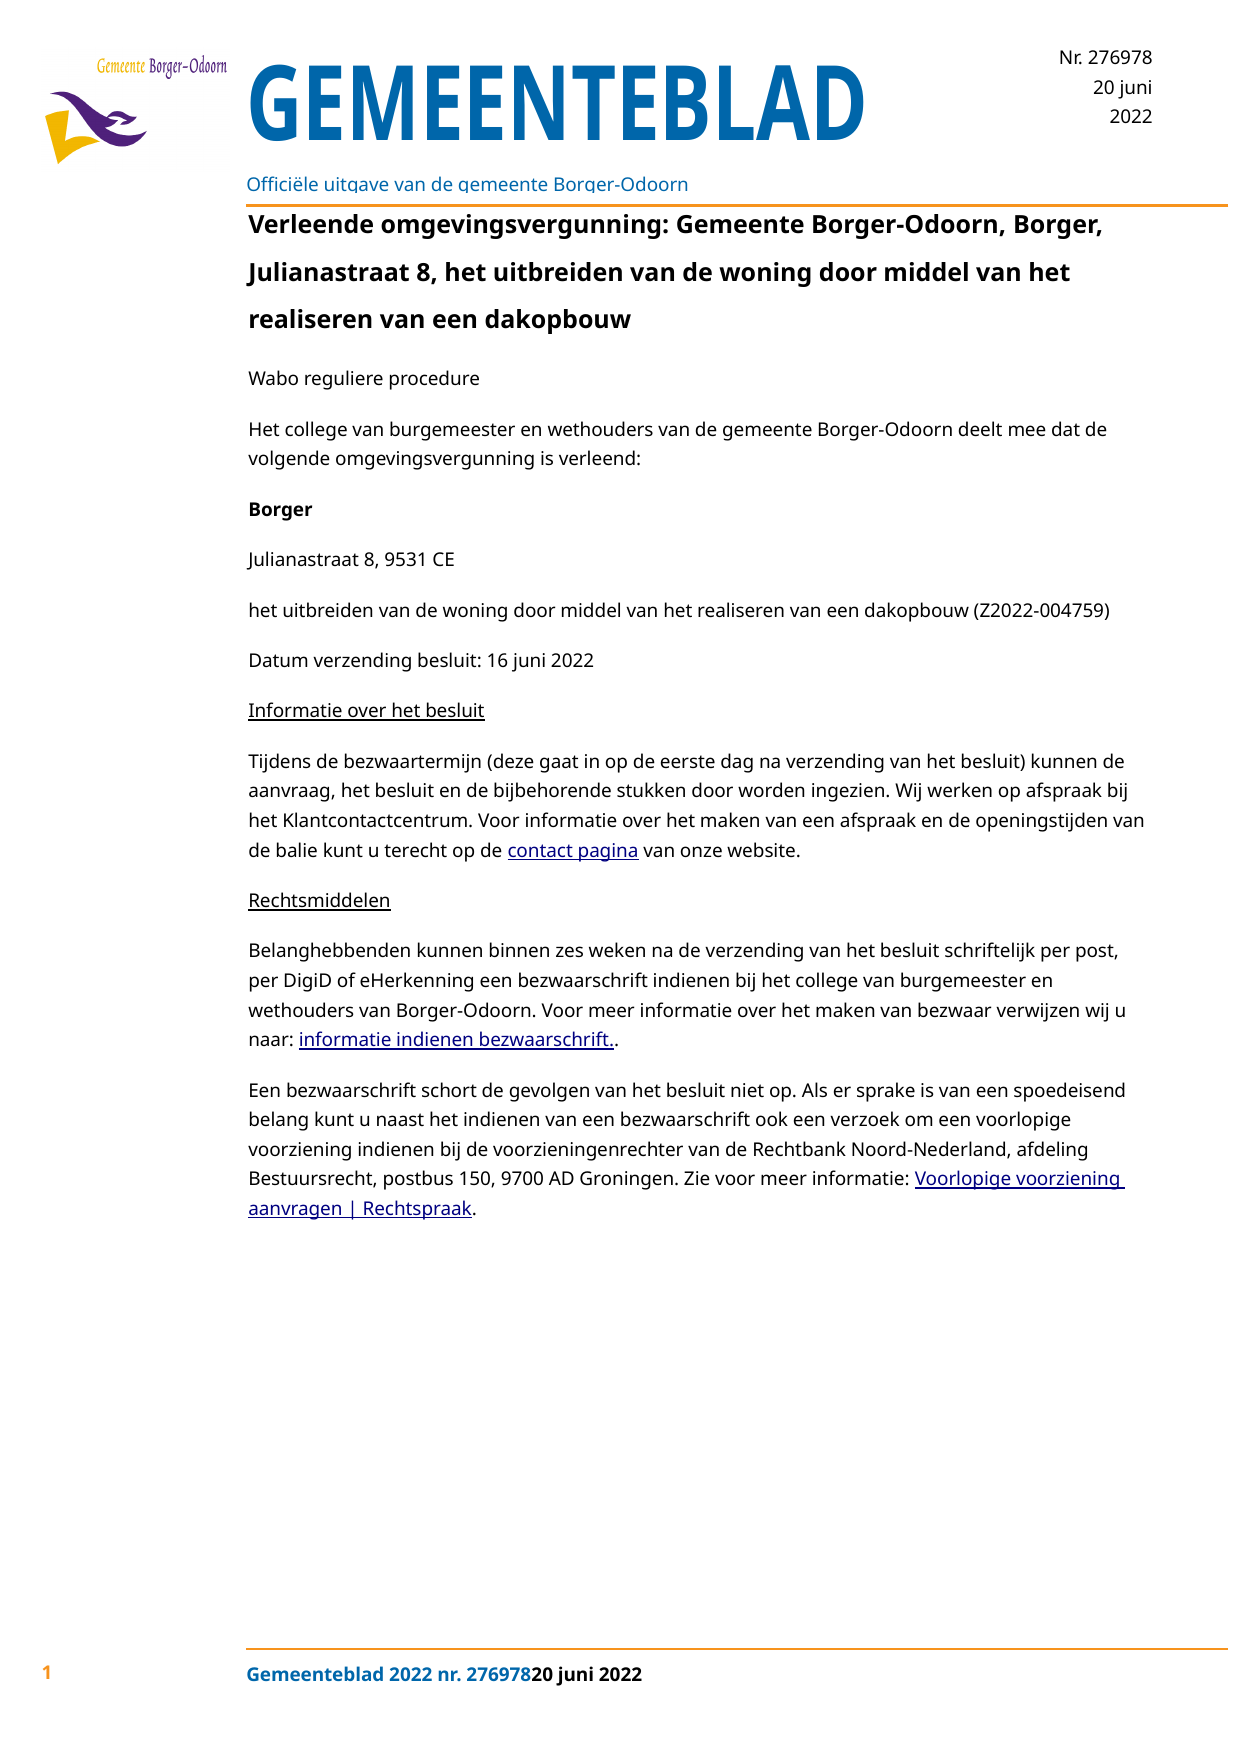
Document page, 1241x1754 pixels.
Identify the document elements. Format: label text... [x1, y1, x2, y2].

text Het college van burgemeester en wethouders van de gemeente Borger-Odoorn deelt mee dat de volgende omgevingsvergunning is verleend: [248, 416, 1152, 471]
text het uitbreiden van de woning door middel van het realiseren van een dakopbouw (Z2022-004759) [248, 597, 1152, 622]
text Rechtsmiddelen [248, 887, 1152, 913]
text Wabo reguliere procedure [248, 366, 1152, 391]
text Informatie over het besluit [248, 698, 1152, 723]
text Belanghebbenden kunnen binnen zes weken na de verzending van het besluit schriftelijk per post, per DigiD of eHerkenning een bezwaarschrift indienen bij het college van burgemeester en wethouders van Borger-Odoorn. Voor meer informatie over het maken van bezwaar verwijzen wij u naar: informatie indienen bezwaarschrift.. [248, 938, 1152, 1052]
text Verleende omgevingsvergunning: Gemeente Borger-Odoorn, Borger, Julianastraat 8, het uitbreiden van de woning door middel van het realiseren van een dakopbouw [248, 207, 1152, 336]
text Julianastraat 8, 9531 CE [248, 546, 1152, 572]
picture [41, 47, 231, 172]
text Borger [248, 496, 1152, 522]
text Datum verzending besluit: 16 juni 2022 [248, 647, 1152, 673]
text Een bezwaarschrift schort de gevolgen van het besluit niet op. Als er sprake is van een spoedeisend belang kunt u naast het indienen van een bezwaarschrift ook een verzoek om een voorlopige voorziening indienen bij de voorzieningenrechter van de Rechtbank Noord-Nederland, afdeling Bestuursrecht, postbus 150, 9700 AD Groningen. Zie voor meer informatie: Voorlopige voorziening aanvragen | Rechtspraak. [248, 1077, 1152, 1221]
text Tijdens de bezwaartermijn (deze gaat in op de eerste dag na verzending van het besluit) kunnen de aanvraag, het besluit en de bijbehorende stukken door worden ingezien. Wij werken op afspraak bij het Klantcontactcentrum. Voor informatie over het maken van een afspraak en de openingstijden van de balie kunt u terecht op de contact pagina van onze website. [248, 748, 1152, 862]
